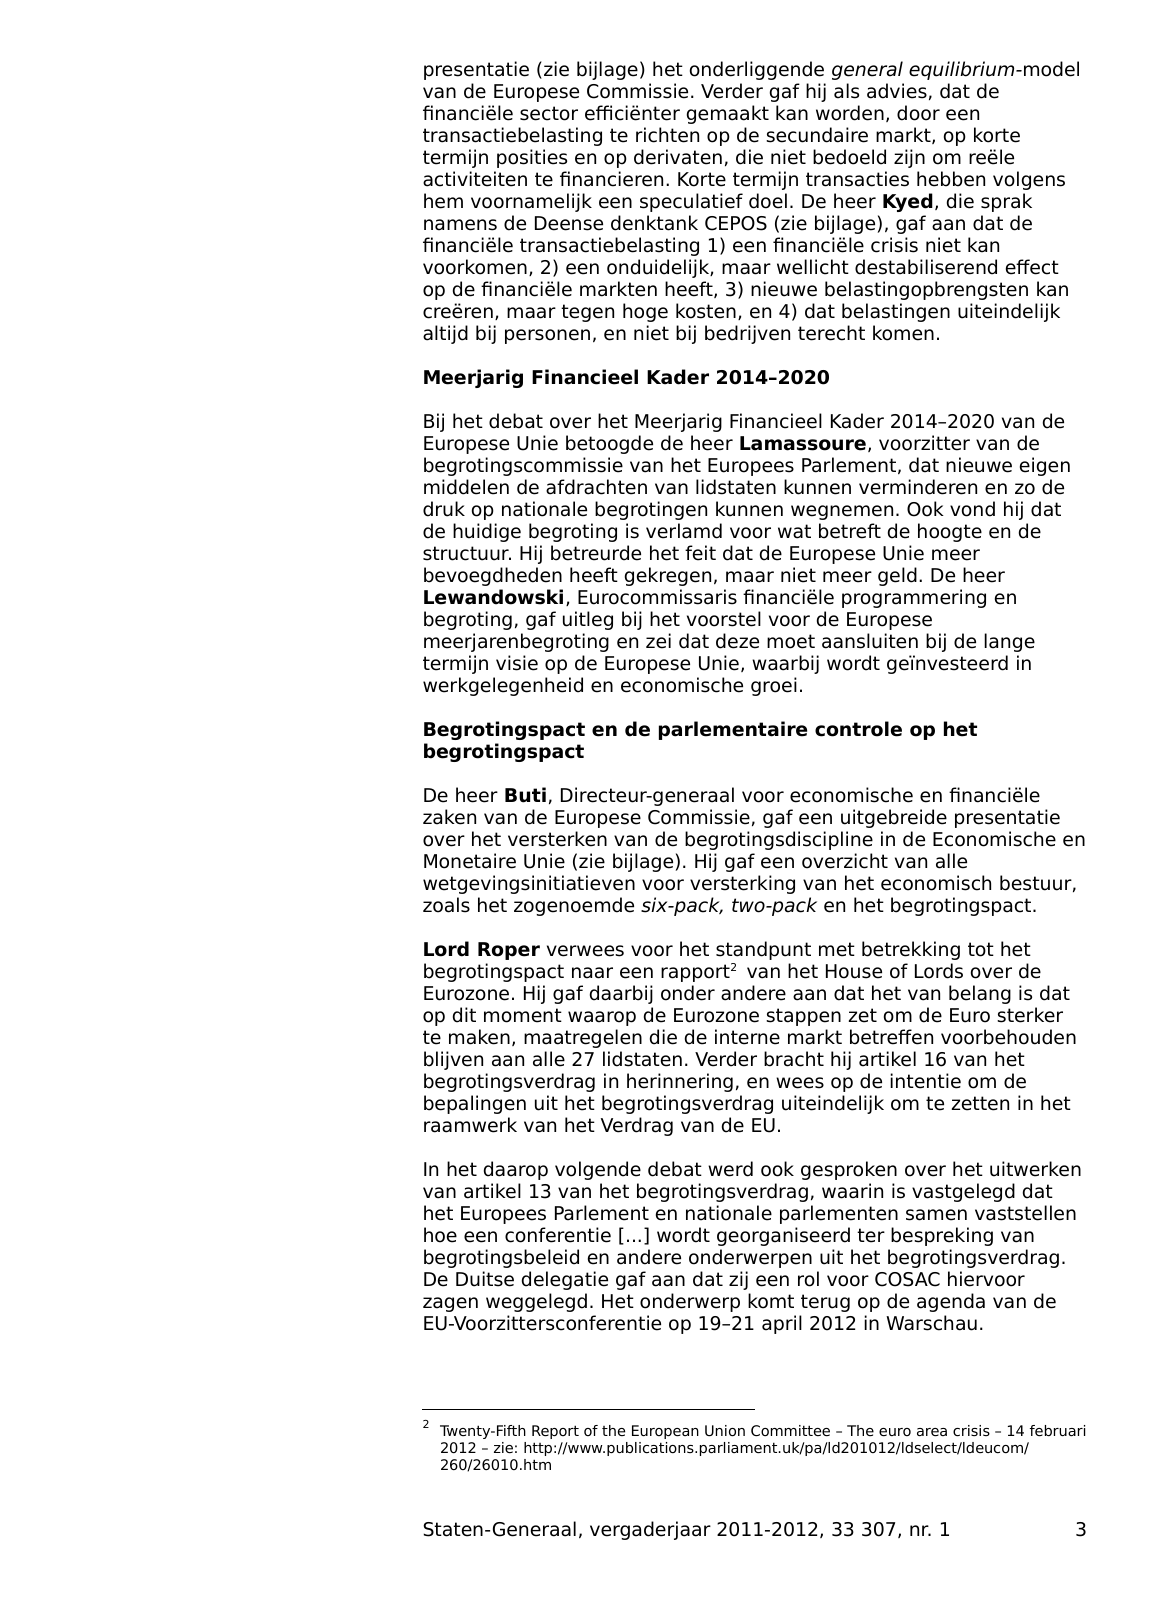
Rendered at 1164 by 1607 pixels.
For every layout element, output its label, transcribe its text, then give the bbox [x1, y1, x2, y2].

subtitle Meerjarig Financieel Kader 2014–2020 [422, 367, 1087, 389]
subtitle Begrotingspact en de parlementaire controle op het begrotingspact [422, 719, 1087, 763]
text De heer Buti, Directeur-generaal voor economische en financiële zaken van de Europese Commissie, gaf een uitgebreide presentatie over het versterken van de begrotingsdiscipline in de Economische en Monetaire Unie (zie bijlage). Hij gaf een overzicht van alle wetgevingsinitiatieven voor versterking van het economisch bestuur, zoals het zogenoemde six-pack, two-pack en het begrotingspact. [422, 785, 1087, 917]
text Twenty-Fifth Report of the European Union Committee – The euro area crisis – 14 februari 2012 – zie: http://www.publications.parliament.uk/pa/ld201012/ldselect/ldeucom/260/26010.htm [422, 1418, 1087, 1474]
text presentatie (zie bijlage) het onderliggende general equilibrium-model van de Europese Commissie. Verder gaf hij als advies, dat de financiële sector efficiënter gemaakt kan worden, door een transactiebelasting te richten op de secundaire markt, op korte termijn posities en op derivaten, die niet bedoeld zijn om reële activiteiten te financieren. Korte termijn transacties hebben volgens hem voornamelijk een speculatief doel. De heer Kyed, die sprak namens de Deense denktank CEPOS (zie bijlage), gaf aan dat de financiële transactiebelasting 1) een financiële crisis niet kan voorkomen, 2) een onduidelijk, maar wellicht destabiliserend effect op de financiële markten heeft, 3) nieuwe belastingopbrengsten kan creëren, maar tegen hoge kosten, en 4) dat belastingen uiteindelijk altijd bij personen, en niet bij bedrijven terecht komen. [422, 59, 1087, 345]
text In het daarop volgende debat werd ook gesproken over het uitwerken van artikel 13 van het begrotingsverdrag, waarin is vastgelegd dat het Europees Parlement en nationale parlementen samen vaststellen hoe een conferentie [...] wordt georganiseerd ter bespreking van begrotingsbeleid en andere onderwerpen uit het begrotingsverdrag. De Duitse delegatie gaf aan dat zij een rol voor COSAC hiervoor zagen weggelegd. Het onderwerp komt terug op de agenda van de EU-Voorzittersconferentie op 19–21 april 2012 in Warschau. [422, 1159, 1087, 1335]
text Bij het debat over het Meerjarig Financieel Kader 2014–2020 van de Europese Unie betoogde de heer Lamassoure, voorzitter van de begrotingscommissie van het Europees Parlement, dat nieuwe eigen middelen de afdrachten van lidstaten kunnen verminderen en zo de druk op nationale begrotingen kunnen wegnemen. Ook vond hij dat de huidige begroting is verlamd voor wat betreft de hoogte en de structuur. Hij betreurde het feit dat de Europese Unie meer bevoegdheden heeft gekregen, maar niet meer geld. De heer Lewandowski, Eurocommissaris financiële programmering en begroting, gaf uitleg bij het voorstel voor de Europese meerjarenbegroting en zei dat deze moet aansluiten bij de lange termijn visie op de Europese Unie, waarbij wordt geïnvesteerd in werkgelegenheid en economische groei. [422, 411, 1087, 697]
text Lord Roper verwees voor het standpunt met betrekking tot het begrotingspact naar een rapport van het House of Lords over de Eurozone. Hij gaf daarbij onder andere aan dat het van belang is dat op dit moment waarop de Eurozone stappen zet om de Euro sterker te maken, maatregelen die de interne markt betreffen voorbehouden blijven aan alle 27 lidstaten. Verder bracht hij artikel 16 van het begrotingsverdrag in herinnering, en wees op de intentie om de bepalingen uit het begrotingsverdrag uiteindelijk om te zetten in het raamwerk van het Verdrag van de EU. [422, 939, 1087, 1137]
